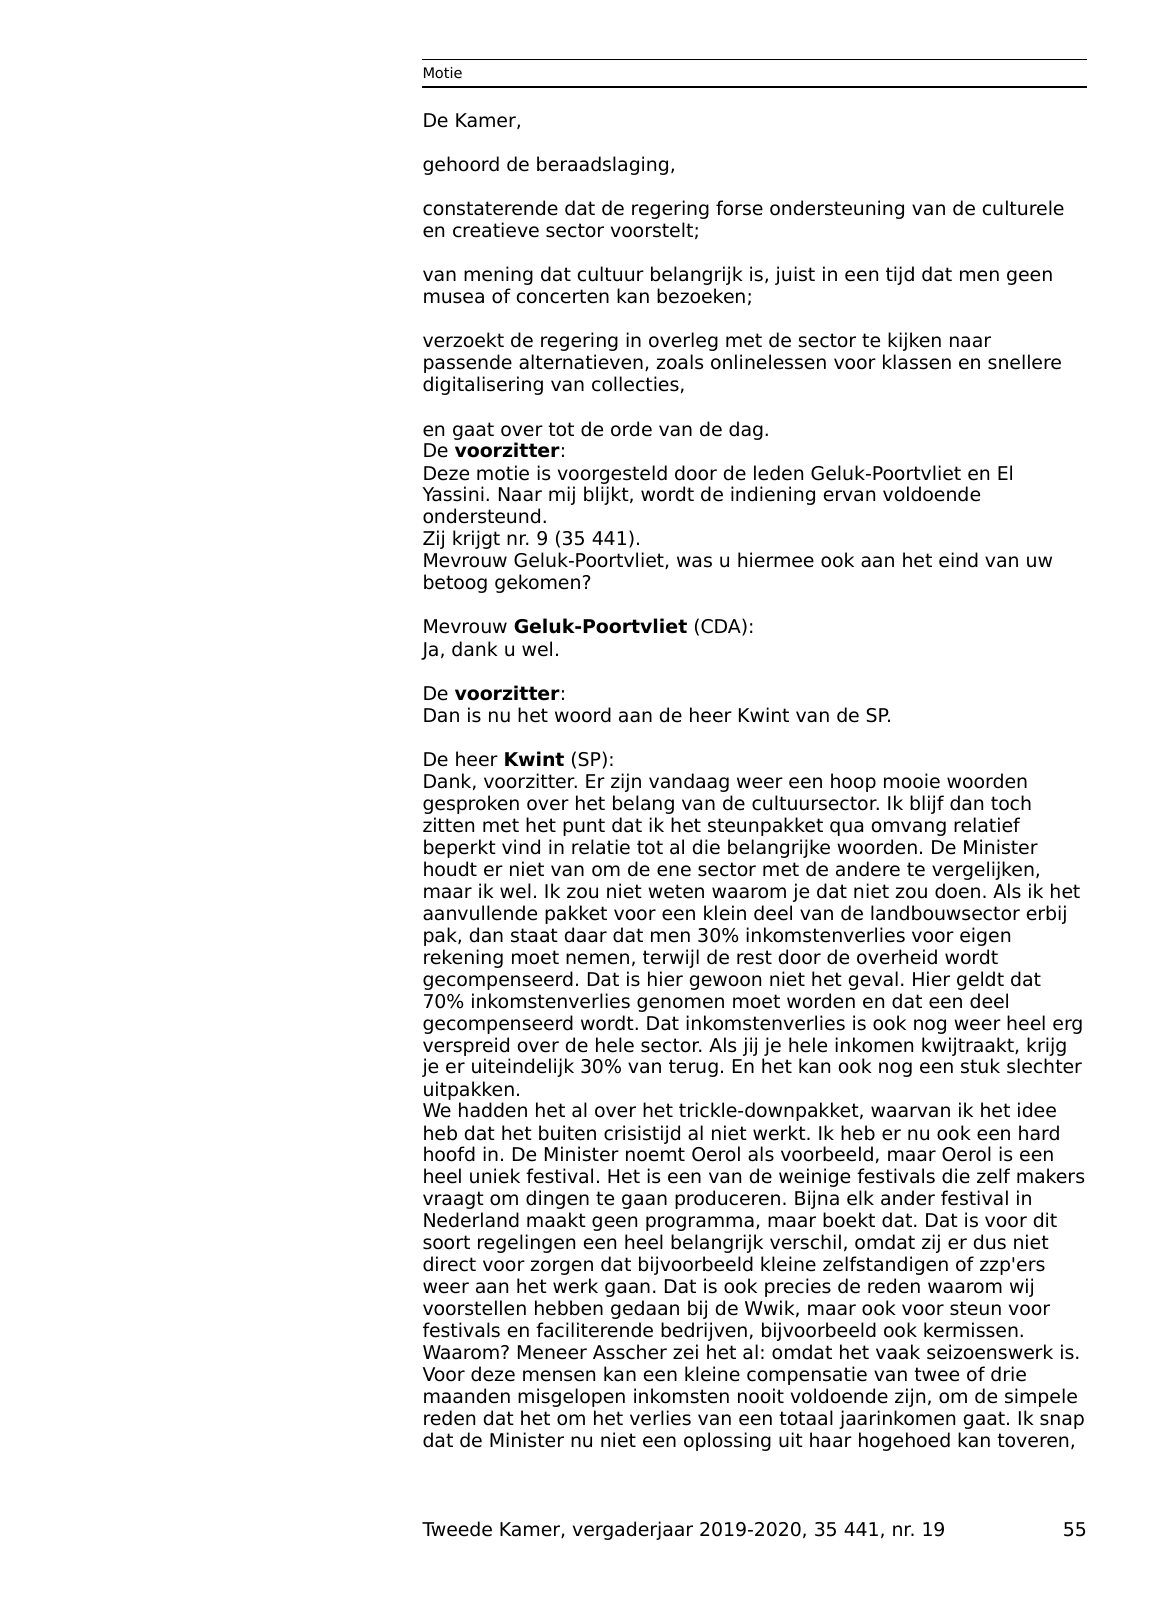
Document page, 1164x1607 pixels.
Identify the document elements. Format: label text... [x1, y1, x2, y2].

text De voorzitter: [422, 440, 1087, 462]
text Zij krijgt nr. 9 (35 441). [422, 528, 1087, 550]
text Ja, dank u wel. [422, 638, 1087, 660]
text en gaat over tot de orde van de dag. [422, 418, 1087, 440]
text verzoekt de regering in overleg met de sector te kijken naar passende alternatieven, zoals onlinelessen voor klassen en snellere digitalisering van collecties, [422, 330, 1087, 396]
text Mevrouw Geluk-Poortvliet, was u hiermee ook aan het eind van uw betoog gekomen? [422, 550, 1087, 594]
text gehoord de beraadslaging, [422, 154, 1087, 176]
text Dan is nu het woord aan de heer Kwint van de SP. [422, 704, 1087, 727]
text van mening dat cultuur belangrijk is, juist in een tijd dat men geen musea of concerten kan bezoeken; [422, 264, 1087, 308]
text Mevrouw Geluk-Poortvliet (CDA): [422, 616, 1087, 638]
text De heer Kwint (SP): [422, 749, 1087, 771]
text We hadden het al over het trickle-downpakket, waarvan ik het idee heb dat het buiten crisistijd al niet werkt. Ik heb er nu ook een hard hoofd in. De Minister noemt Oerol als voorbeeld, maar Oerol is een heel uniek festival. Het is een van de weinige festivals die zelf makers vraagt om dingen te gaan produceren. Bijna elk ander festival in Nederland maakt geen programma, maar boekt dat. Dat is voor dit soort regelingen een heel belangrijk verschil, omdat zij er dus niet direct voor zorgen dat bijvoorbeeld kleine zelfstandigen of zzp'ers weer aan het werk gaan. Dat is ook precies de reden waarom wij voorstellen hebben gedaan bij de Wwik, maar ook voor steun voor festivals en faciliterende bedrijven, bijvoorbeeld ook kermissen. Waarom? Meneer Asscher zei het al: omdat het vaak seizoenswerk is. Voor deze mensen kan een kleine compensatie van twee of drie maanden misgelopen inkomsten nooit voldoende zijn, om de simpele reden dat het om het verlies van een totaal jaarinkomen gaat. Ik snap dat de Minister nu niet een oplossing uit haar hogehoed kan toveren, [422, 1100, 1087, 1452]
text constaterende dat de regering forse ondersteuning van de culturele en creatieve sector voorstelt; [422, 198, 1087, 242]
text De Kamer, [422, 110, 1087, 132]
text De voorzitter: [422, 683, 1087, 704]
text Deze motie is voorgesteld door de leden Geluk-Poortvliet en El Yassini. Naar mij blijkt, wordt de indiening ervan voldoende ondersteund. [422, 462, 1087, 528]
table_header Motie [422, 60, 1087, 86]
text Dank, voorzitter. Er zijn vandaag weer een hoop mooie woorden gesproken over het belang van de cultuursector. Ik blijf dan toch zitten met het punt dat ik het steunpakket qua omvang relatief beperkt vind in relatie tot al die belangrijke woorden. De Minister houdt er niet van om de ene sector met de andere te vergelijken, maar ik wel. Ik zou niet weten waarom je dat niet zou doen. Als ik het aanvullende pakket voor een klein deel van de landbouwsector erbij pak, dan staat daar dat men 30% inkomstenverlies voor eigen rekening moet nemen, terwijl de rest door de overheid wordt gecompenseerd. Dat is hier gewoon niet het geval. Hier geldt dat 70% inkomstenverlies genomen moet worden en dat een deel gecompenseerd wordt. Dat inkomstenverlies is ook nog weer heel erg verspreid over de hele sector. Als jij je hele inkomen kwijtraakt, krijg je er uiteindelijk 30% van terug. En het kan ook nog een stuk slechter uitpakken. [422, 771, 1087, 1100]
